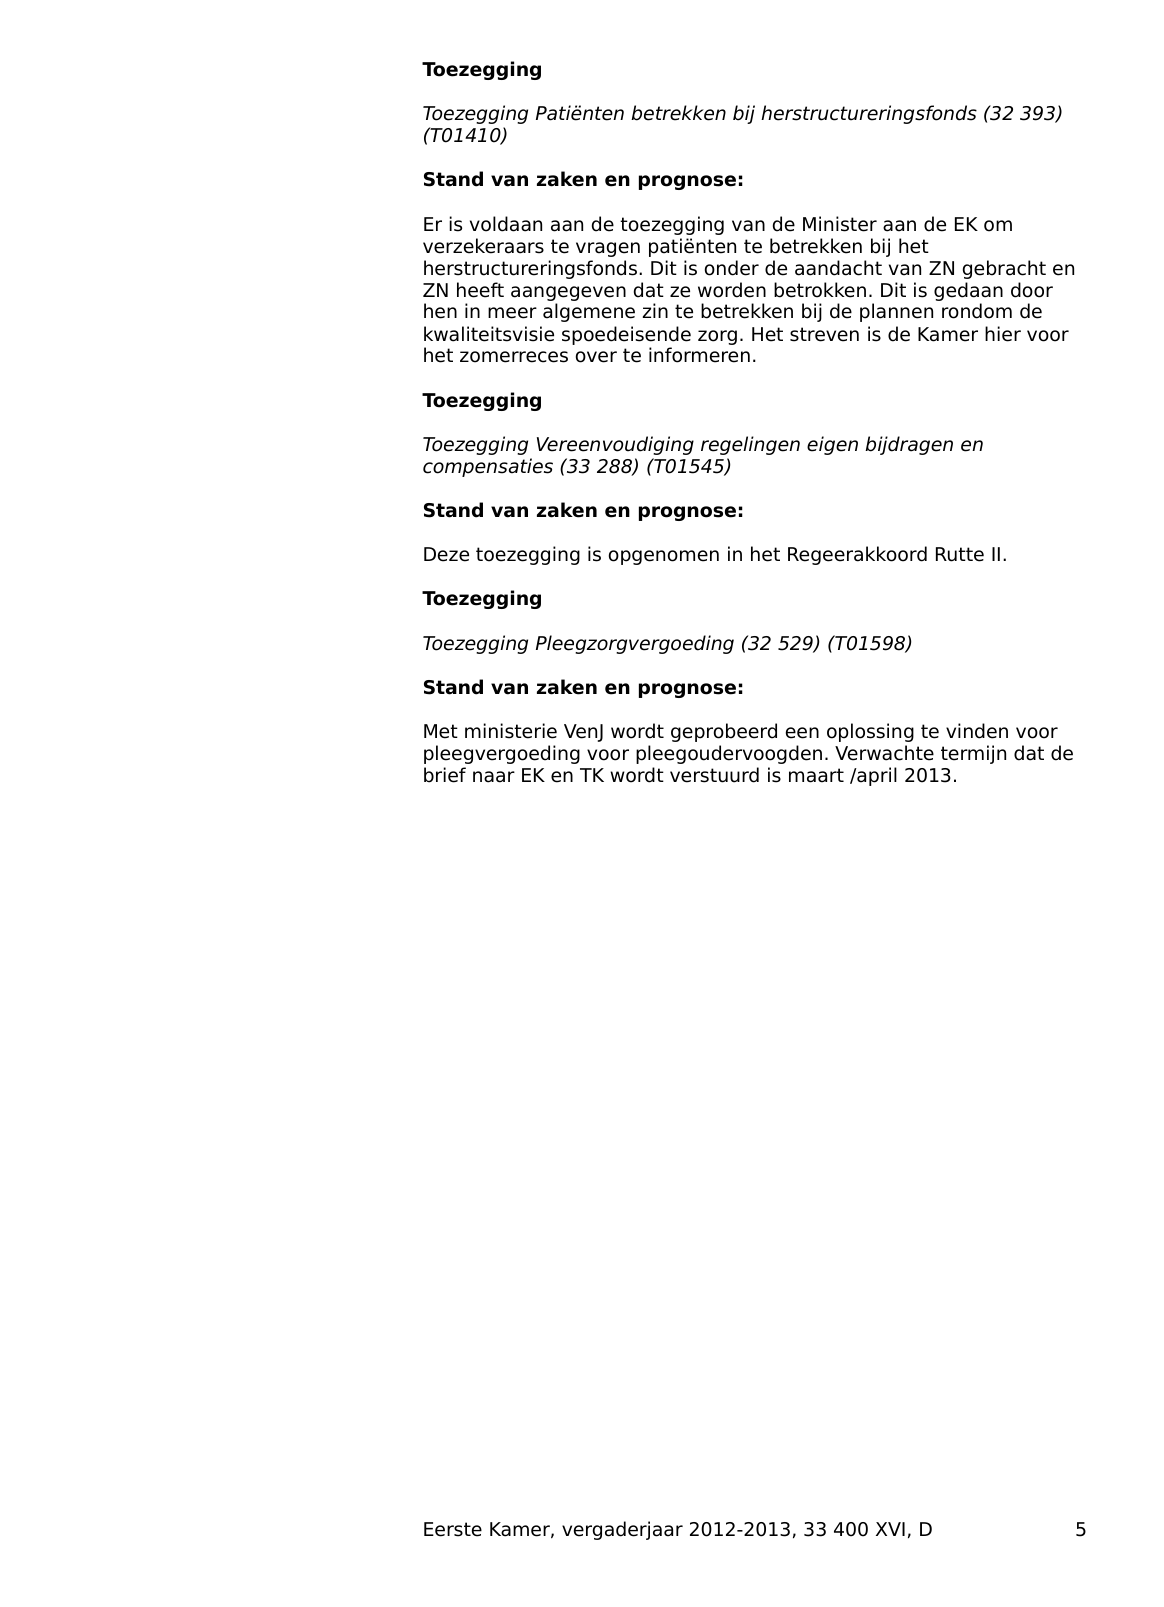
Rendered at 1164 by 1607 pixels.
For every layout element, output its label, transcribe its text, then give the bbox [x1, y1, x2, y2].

subtitle Toezegging [422, 389, 1087, 412]
subtitle Toezegging Patiënten betrekken bij herstructureringsfonds (32 393) (T01410) [422, 103, 1087, 147]
subtitle Toezegging [422, 588, 1087, 610]
subtitle Toezegging Vereenvoudiging regelingen eigen bijdragen en compensaties (33 288) (T01545) [422, 434, 1087, 478]
subtitle Stand van zaken en prognose: [422, 500, 1087, 522]
subtitle Toezegging [422, 59, 1087, 81]
text Deze toezegging is opgenomen in het Regeerakkoord Rutte II. [422, 544, 1087, 566]
text Er is voldaan aan de toezegging van de Minister aan de EK om verzekeraars te vragen patiënten te betrekken bij het herstructureringsfonds. Dit is onder de aandacht van ZN gebracht en ZN heeft aangegeven dat ze worden betrokken. Dit is gedaan door hen in meer algemene zin te betrekken bij de plannen rondom de kwaliteitsvisie spoedeisende zorg. Het streven is de Kamer hier voor het zomerreces over te informeren. [422, 213, 1087, 367]
subtitle Stand van zaken en prognose: [422, 677, 1087, 698]
subtitle Stand van zaken en prognose: [422, 169, 1087, 191]
subtitle Toezegging Pleegzorgvergoeding (32 529) (T01598) [422, 632, 1087, 654]
text Met ministerie VenJ wordt geprobeerd een oplossing te vinden voor pleegvergoeding voor pleegoudervoogden. Verwachte termijn dat de brief naar EK en TK wordt verstuurd is maart /april 2013. [422, 721, 1087, 787]
